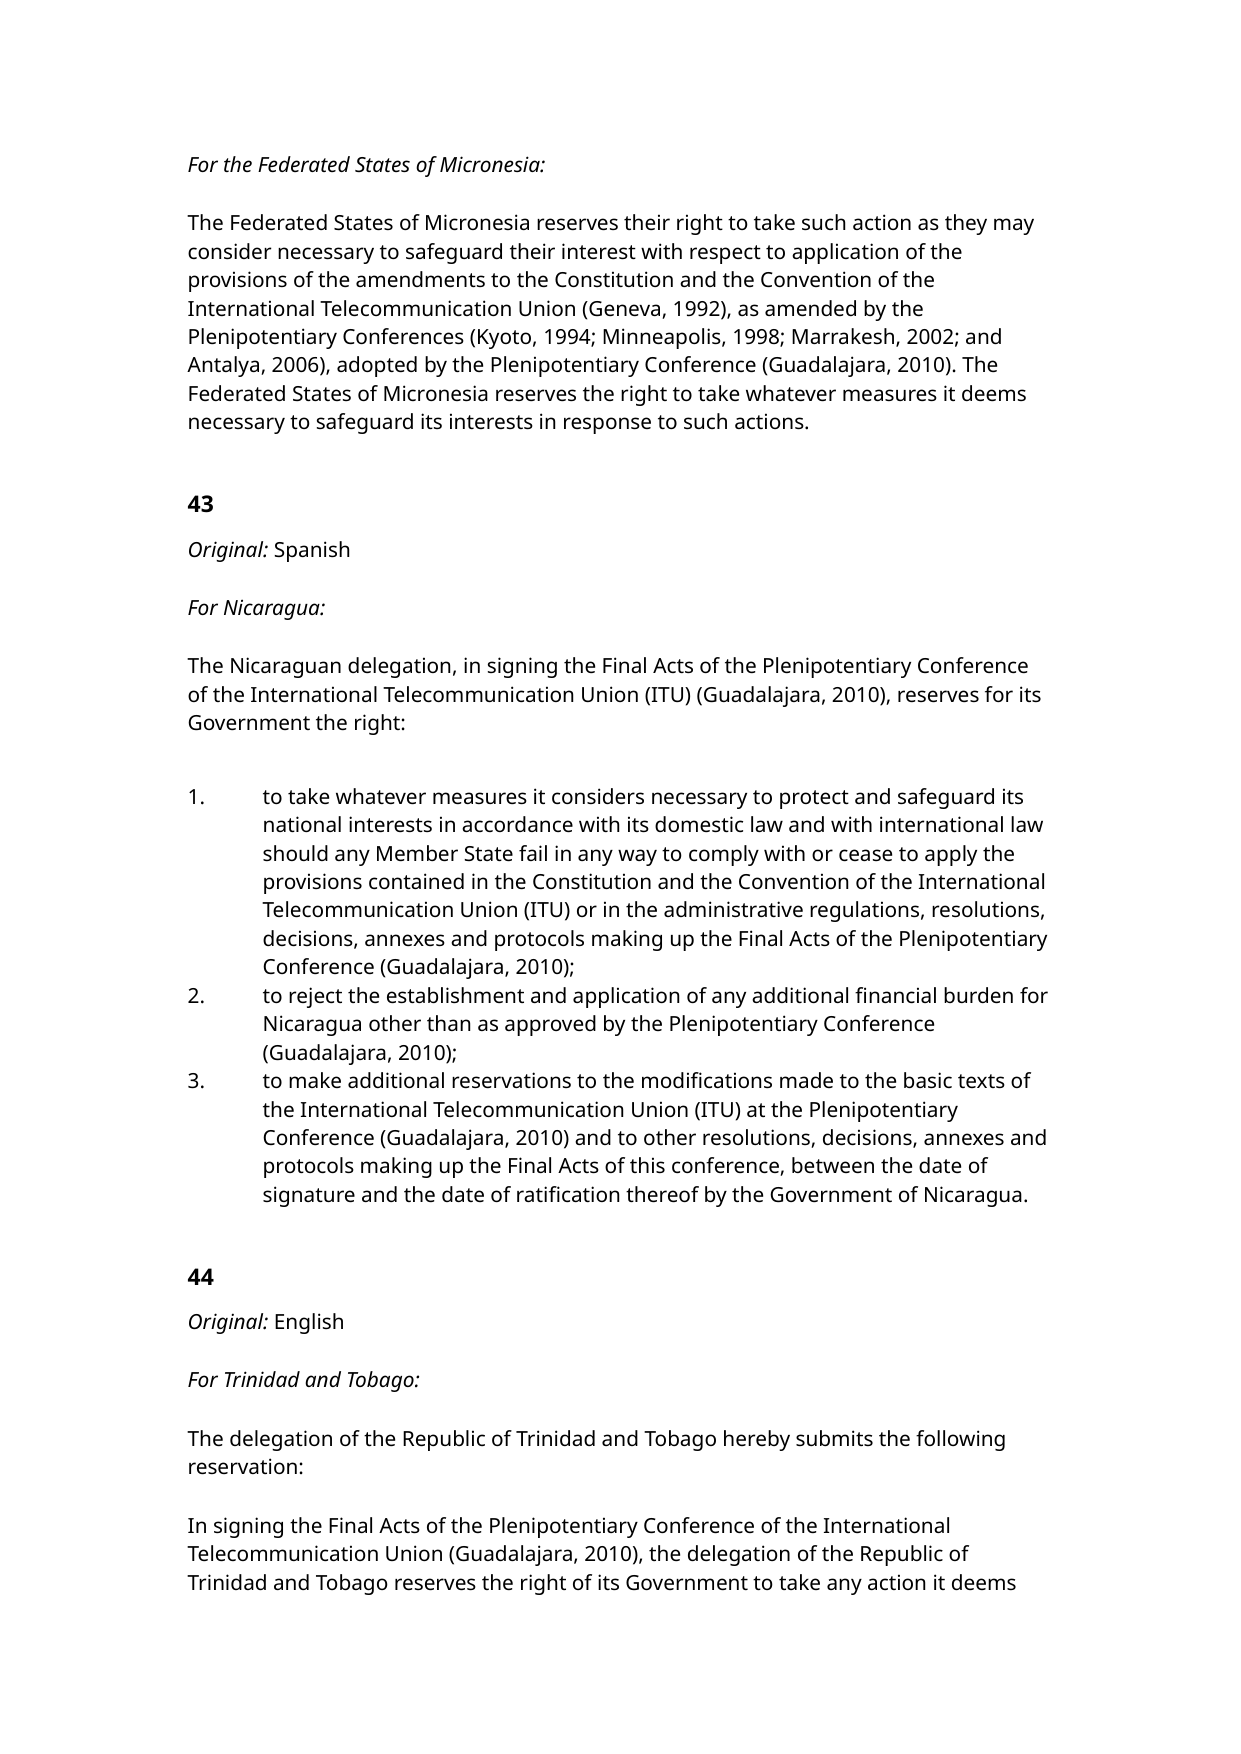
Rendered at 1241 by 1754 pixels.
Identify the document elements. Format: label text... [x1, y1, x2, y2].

subtitle 44 [187, 1261, 1053, 1292]
text The delegation of the Republic of Trinidad and Tobago hereby submits the following reservation: [187, 1424, 1053, 1481]
text Original: English [187, 1307, 1053, 1336]
subtitle 43 [187, 488, 1053, 520]
text Original: Spanish [187, 535, 1053, 563]
text In signing the Final Acts of the Plenipotentiary Conference of the International Telecommunication Union (Guadalajara, 2010), the delegation of the Republic of Trinidad and Tobago reserves the right of its Government to take any action it deems [187, 1511, 1053, 1596]
list to reject the establishment and application of any additional financial burden for Nicaragua other than as approved by the Plenipotentiary Conference (Guadalajara, 2010); [187, 981, 1053, 1066]
list to take whatever measures it considers necessary to protect and safeguard its national interests in accordance with its domestic law and with international law should any Member State fail in any way to comply with or cease to apply the provisions contained in the Constitution and the Convention of the International Telecommunication Union (ITU) or in the administrative regulations, resolutions, decisions, annexes and protocols making up the Final Acts of the Plenipotentiary Conference (Guadalajara, 2010); [187, 782, 1053, 981]
text For Nicaragua: [187, 593, 1053, 622]
text For Trinidad and Tobago: [187, 1366, 1053, 1394]
list to make additional reservations to the modifications made to the basic texts of the International Telecommunication Union (ITU) at the Plenipotentiary Conference (Guadalajara, 2010) and to other resolutions, decisions, annexes and protocols making up the Final Acts of this conference, between the date of signature and the date of ratification thereof by the Government of Nicaragua. [187, 1066, 1053, 1208]
text The Nicaraguan delegation, in signing the Final Acts of the Plenipotentiary Conference of the International Telecommunication Union (ITU) (Guadalajara, 2010), reserves for its Government the right: [187, 652, 1053, 737]
text For the Federated States of Micronesia: [187, 150, 1053, 178]
text The Federated States of Micronesia reserves their right to take such action as they may consider necessary to safeguard their interest with respect to application of the provisions of the amendments to the Constitution and the Convention of the International Telecommunication Union (Geneva, 1992), as amended by the Plenipotentiary Conferences (Kyoto, 1994; Minneapolis, 1998; Marrakesh, 2002; and Antalya, 2006), adopted by the Plenipotentiary Conference (Guadalajara, 2010). The Federated States of Micronesia reserves the right to take whatever measures it deems necessary to safeguard its interests in response to such actions. [187, 208, 1053, 436]
